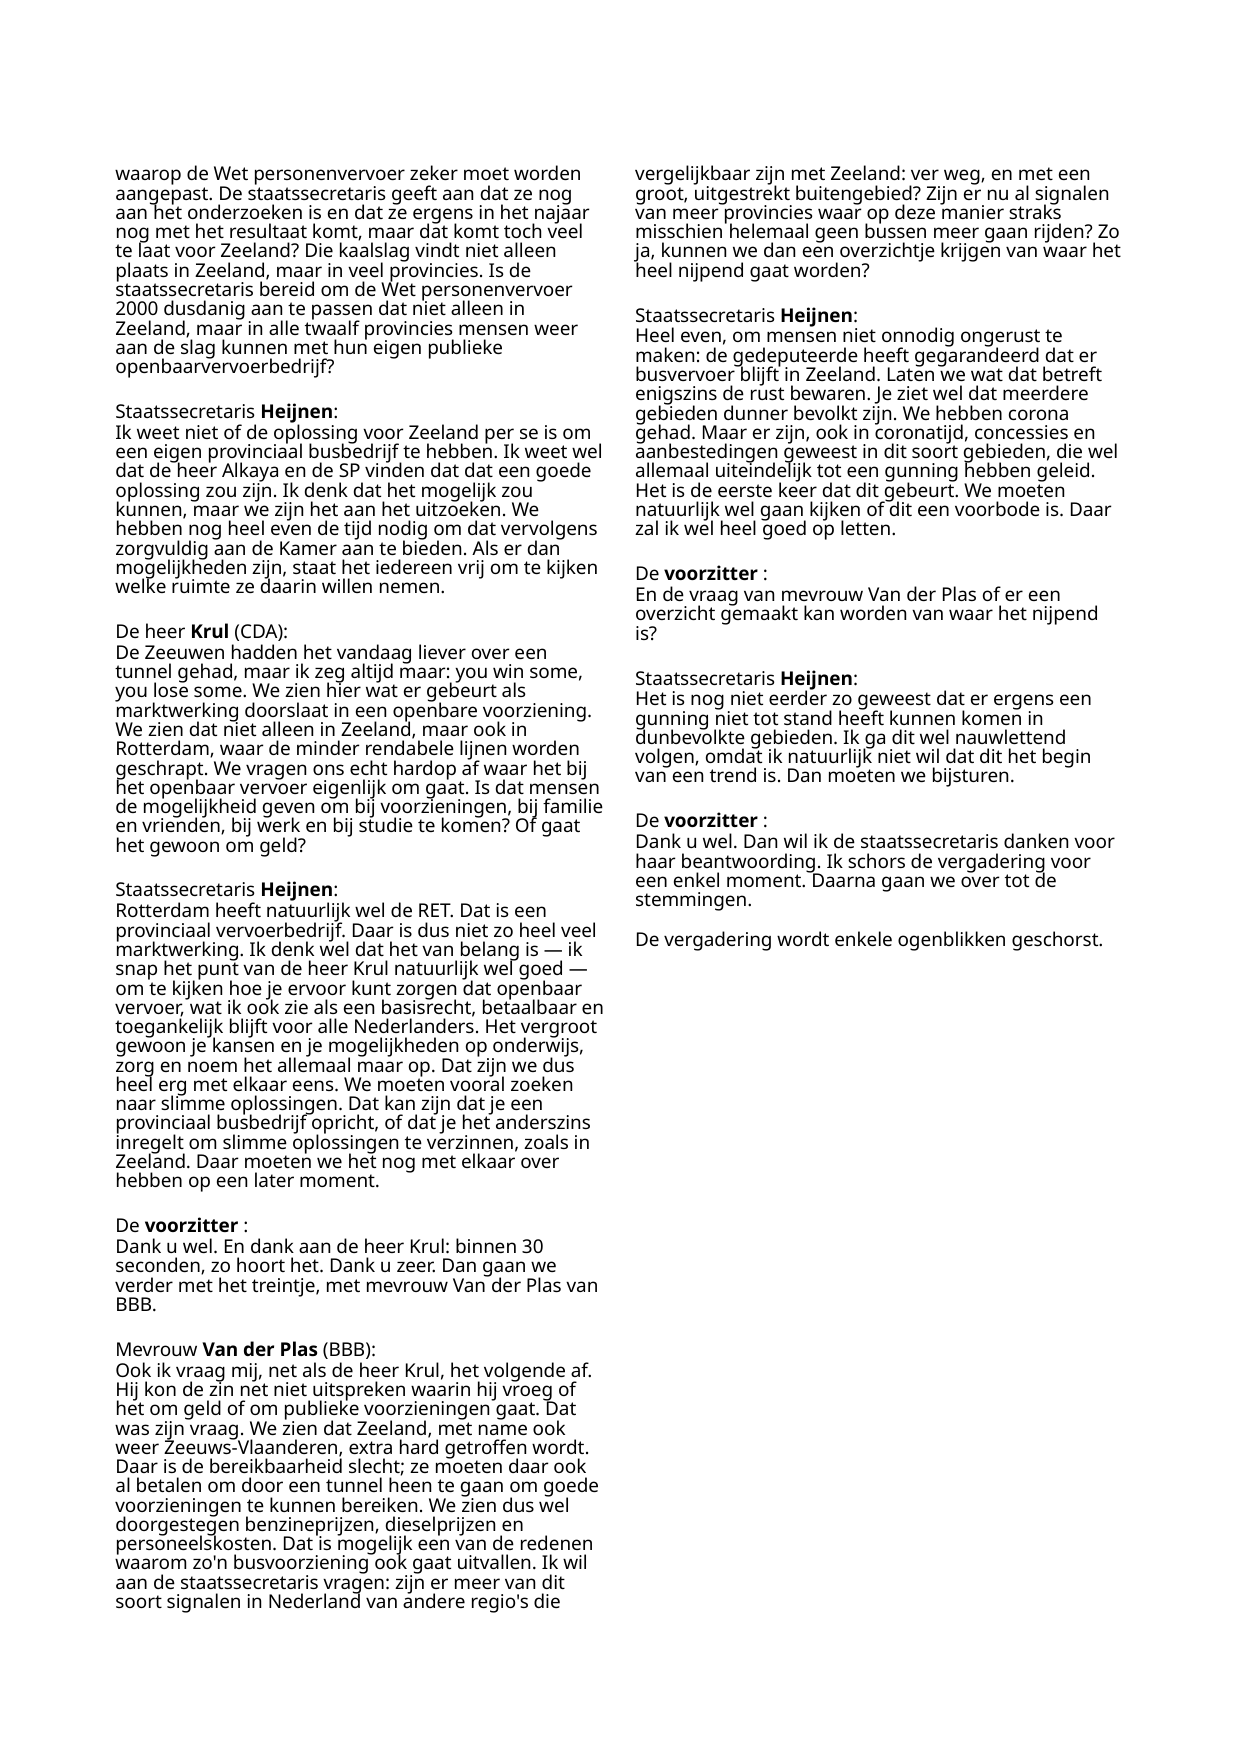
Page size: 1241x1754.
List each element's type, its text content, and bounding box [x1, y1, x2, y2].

text De vergadering wordt enkele ogenblikken geschorst. [635, 931, 1125, 951]
text Heel even, om mensen niet onnodig ongerust te maken: de gedeputeerde heeft gegarandeerd dat er busvervoer blijft in Zeeland. Laten we wat dat betreft enigszins de rust bewaren. Je ziet wel dat meerdere gebieden dunner bevolkt zijn. We hebben corona gehad. Maar er zijn, ook in coronatijd, concessies en aanbestedingen geweest in dit soort gebieden, die wel allemaal uiteindelijk tot een gunning hebben geleid. Het is de eerste keer dat dit gebeurt. We moeten natuurlijk wel gaan kijken of dit een voorbode is. Daar zal ik wel heel goed op letten. [635, 327, 1125, 539]
text Ik weet niet of de oplossing voor Zeeland per se is om een eigen provinciaal busbedrijf te hebben. Ik weet wel dat de heer Alkaya en de SP vinden dat dat een goede oplossing zou zijn. Ik denk dat het mogelijk zou kunnen, maar we zijn het aan het uitzoeken. We hebben nog heel even de tijd nodig om dat vervolgens zorgvuldig aan de Kamer aan te bieden. Als er dan mogelijkheden zijn, staat het iedereen vrij om te kijken welke ruimte ze daarin willen nemen. [115, 424, 605, 597]
text Staatssecretaris Heijnen: [635, 302, 1125, 327]
text Mevrouw Van der Plas (BBB): [115, 1336, 605, 1362]
text vergelijkbaar zijn met Zeeland: ver weg, en met een groot, uitgestrekt buitengebied? Zijn er nu al signalen van meer provincies waar op deze manier straks misschien helemaal geen bussen meer gaan rijden? Zo ja, kunnen we dan een overzichtje krijgen van waar het heel nijpend gaat worden? [635, 165, 1125, 281]
text waarop de Wet personenvervoer zeker moet worden aangepast. De staatssecretaris geeft aan dat ze nog aan het onderzoeken is en dat ze ergens in het najaar nog met het resultaat komt, maar dat komt toch veel te laat voor Zeeland? Die kaalslag vindt niet alleen plaats in Zeeland, maar in veel provincies. Is de staatssecretaris bereid om de Wet personenvervoer 2000 dusdanig aan te passen dat niet alleen in Zeeland, maar in alle twaalf provincies mensen weer aan de slag kunnen met hun eigen publieke openbaarvervoerbedrijf? [115, 165, 605, 377]
text Dank u wel. Dan wil ik de staatssecretaris danken voor haar beantwoording. Ik schors de vergadering voor een enkel moment. Daarna gaan we over tot de stemmingen. [635, 833, 1125, 910]
text Staatssecretaris Heijnen: [115, 398, 605, 424]
text Staatssecretaris Heijnen: [635, 665, 1125, 690]
text Dank u wel. En dank aan de heer Krul: binnen 30 seconden, zo hoort het. Dank u zeer. Dan gaan we verder met het treintje, met mevrouw Van der Plas van BBB. [115, 1238, 605, 1315]
text En de vraag van mevrouw Van der Plas of er een overzicht gemaakt kan worden van waar het nijpend is? [635, 586, 1125, 644]
text Staatssecretaris Heijnen: [115, 877, 605, 902]
text De Zeeuwen hadden het vandaag liever over een tunnel gehad, maar ik zeg altijd maar: you win some, you lose some. We zien hier wat er gebeurt als marktwerking doorslaat in een openbare voorziening. We zien dat niet alleen in Zeeland, maar ook in Rotterdam, waar de minder rendabele lijnen worden geschrapt. We vragen ons echt hardop af waar het bij het openbaar vervoer eigenlijk om gaat. Is dat mensen de mogelijkheid geven om bij voorzieningen, bij familie en vrienden, bij werk en bij studie te komen? Of gaat het gewoon om geld? [115, 644, 605, 856]
text De heer Krul (CDA): [115, 618, 605, 644]
text De voorzitter : [635, 808, 1125, 833]
text Ook ik vraag mij, net als de heer Krul, het volgende af. Hij kon de zin net niet uitspreken waarin hij vroeg of het om geld of om publieke voorzieningen gaat. Dat was zijn vraag. We zien dat Zeeland, met name ook weer Zeeuws-Vlaanderen, extra hard getroffen wordt. Daar is de bereikbaarheid slecht; ze moeten daar ook al betalen om door een tunnel heen te gaan om goede voorzieningen te kunnen bereiken. We zien dus wel doorgestegen benzineprijzen, dieselprijzen en personeelskosten. Dat is mogelijk een van de redenen waarom zo'n busvoorziening ook gaat uitvallen. Ik wil aan de staatssecretaris vragen: zijn er meer van dit soort signalen in Nederland van andere regio's die [115, 1362, 605, 1612]
text Rotterdam heeft natuurlijk wel de RET. Dat is een provinciaal vervoerbedrijf. Daar is dus niet zo heel veel marktwerking. Ik denk wel dat het van belang is — ik snap het punt van de heer Krul natuurlijk wel goed — om te kijken hoe je ervoor kunt zorgen dat openbaar vervoer, wat ik ook zie als een basisrecht, betaalbaar en toegankelijk blijft voor alle Nederlanders. Het vergroot gewoon je kansen en je mogelijkheden op onderwijs, zorg en noem het allemaal maar op. Dat zijn we dus heel erg met elkaar eens. We moeten vooral zoeken naar slimme oplossingen. Dat kan zijn dat je een provinciaal busbedrijf opricht, of dat je het anderszins inregelt om slimme oplossingen te verzinnen, zoals in Zeeland. Daar moeten we het nog met elkaar over hebben op een later moment. [115, 902, 605, 1191]
text De voorzitter : [635, 560, 1125, 586]
text De voorzitter : [115, 1212, 605, 1238]
text Het is nog niet eerder zo geweest dat er ergens een gunning niet tot stand heeft kunnen komen in dunbevolkte gebieden. Ik ga dit wel nauwlettend volgen, omdat ik natuurlijk niet wil dat dit het begin van een trend is. Dan moeten we bijsturen. [635, 690, 1125, 787]
